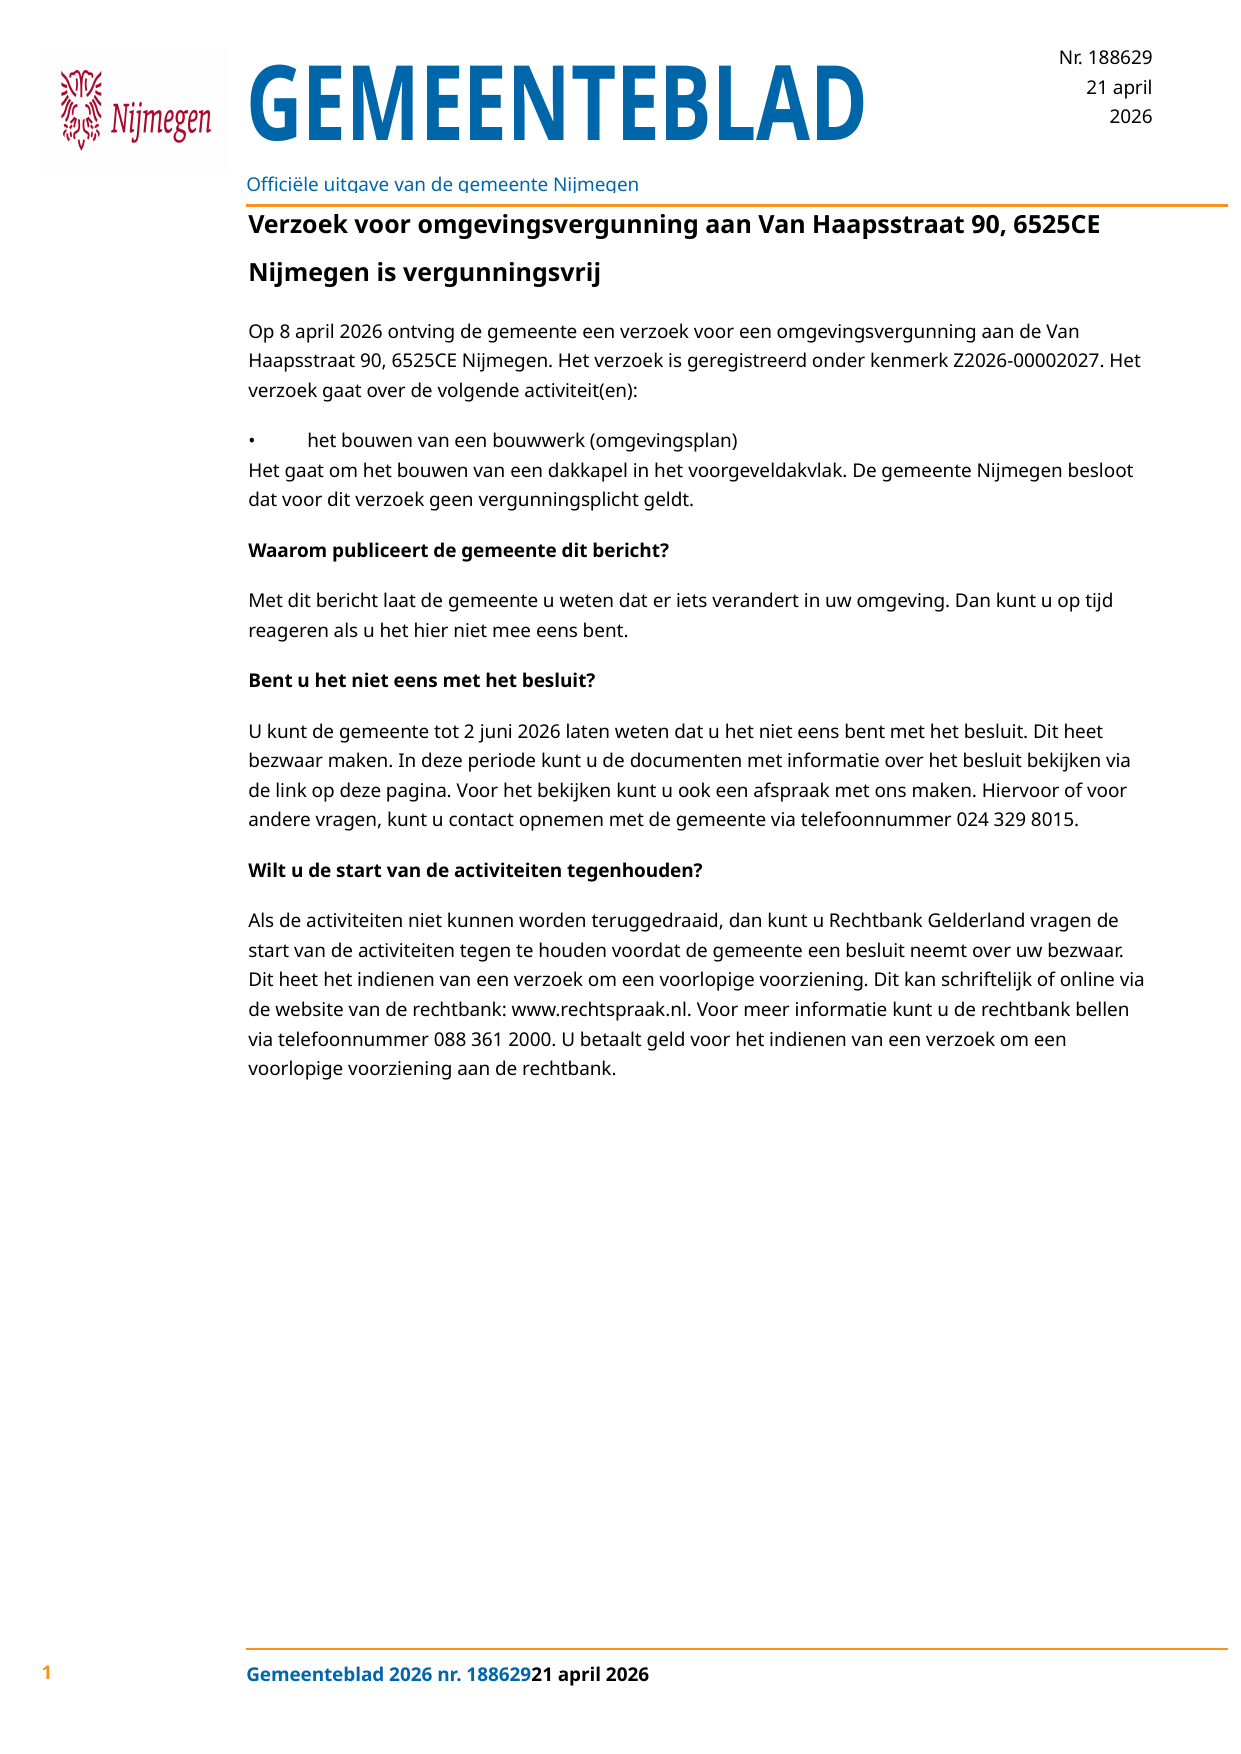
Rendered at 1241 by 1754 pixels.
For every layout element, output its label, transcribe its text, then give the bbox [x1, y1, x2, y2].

text Wilt u de start van de activiteiten tegenhouden? [248, 857, 1152, 883]
text Verzoek voor omgevingsvergunning aan Van Haapsstraat 90, 6525CE Nijmegen is vergunningsvrij [248, 207, 1152, 288]
text Het gaat om het bouwen van een dakkapel in het voorgeveldakvlak. De gemeente Nijmegen besloot dat voor dit verzoek geen vergunningsplicht geldt. [248, 457, 1152, 512]
list het bouwen van een bouwwerk (omgevingsplan) [248, 427, 1152, 453]
picture [41, 47, 231, 172]
text Als de activiteiten niet kunnen worden teruggedraaid, dan kunt u Rechtbank Gelderland vragen de start van de activiteiten tegen te houden voordat de gemeente een besluit neemt over uw bezwaar. Dit heet het indienen van een verzoek om een voorlopige voorziening. Dit kan schriftelijk of online via de website van de rechtbank: www.rechtspraak.nl. Voor meer informatie kunt u de rechtbank bellen via telefoonnummer 088 361 2000. U betaalt geld voor het indienen van een verzoek om een voorlopige voorziening aan de rechtbank. [248, 907, 1152, 1081]
text Met dit bericht laat de gemeente u weten dat er iets verandert in uw omgeving. Dan kunt u op tijd reageren als u het hier niet mee eens bent. [248, 587, 1152, 643]
text Bent u het niet eens met het besluit? [248, 667, 1152, 693]
text Op 8 april 2026 ontving de gemeente een verzoek voor een omgevingsvergunning aan de Van Haapsstraat 90, 6525CE Nijmegen. Het verzoek is geregistreerd onder kenmerk Z2026-00002027. Het verzoek gaat over de volgende activiteit(en): [248, 318, 1152, 403]
text Waarom publiceert de gemeente dit bericht? [248, 537, 1152, 563]
text U kunt de gemeente tot 2 juni 2026 laten weten dat u het niet eens bent met het besluit. Dit heet bezwaar maken. In deze periode kunt u de documenten met informatie over het besluit bekijken via de link op deze pagina. Voor het bekijken kunt u ook een afspraak met ons maken. Hiervoor of voor andere vragen, kunt u contact opnemen met de gemeente via telefoonnummer 024 329 8015. [248, 718, 1152, 832]
